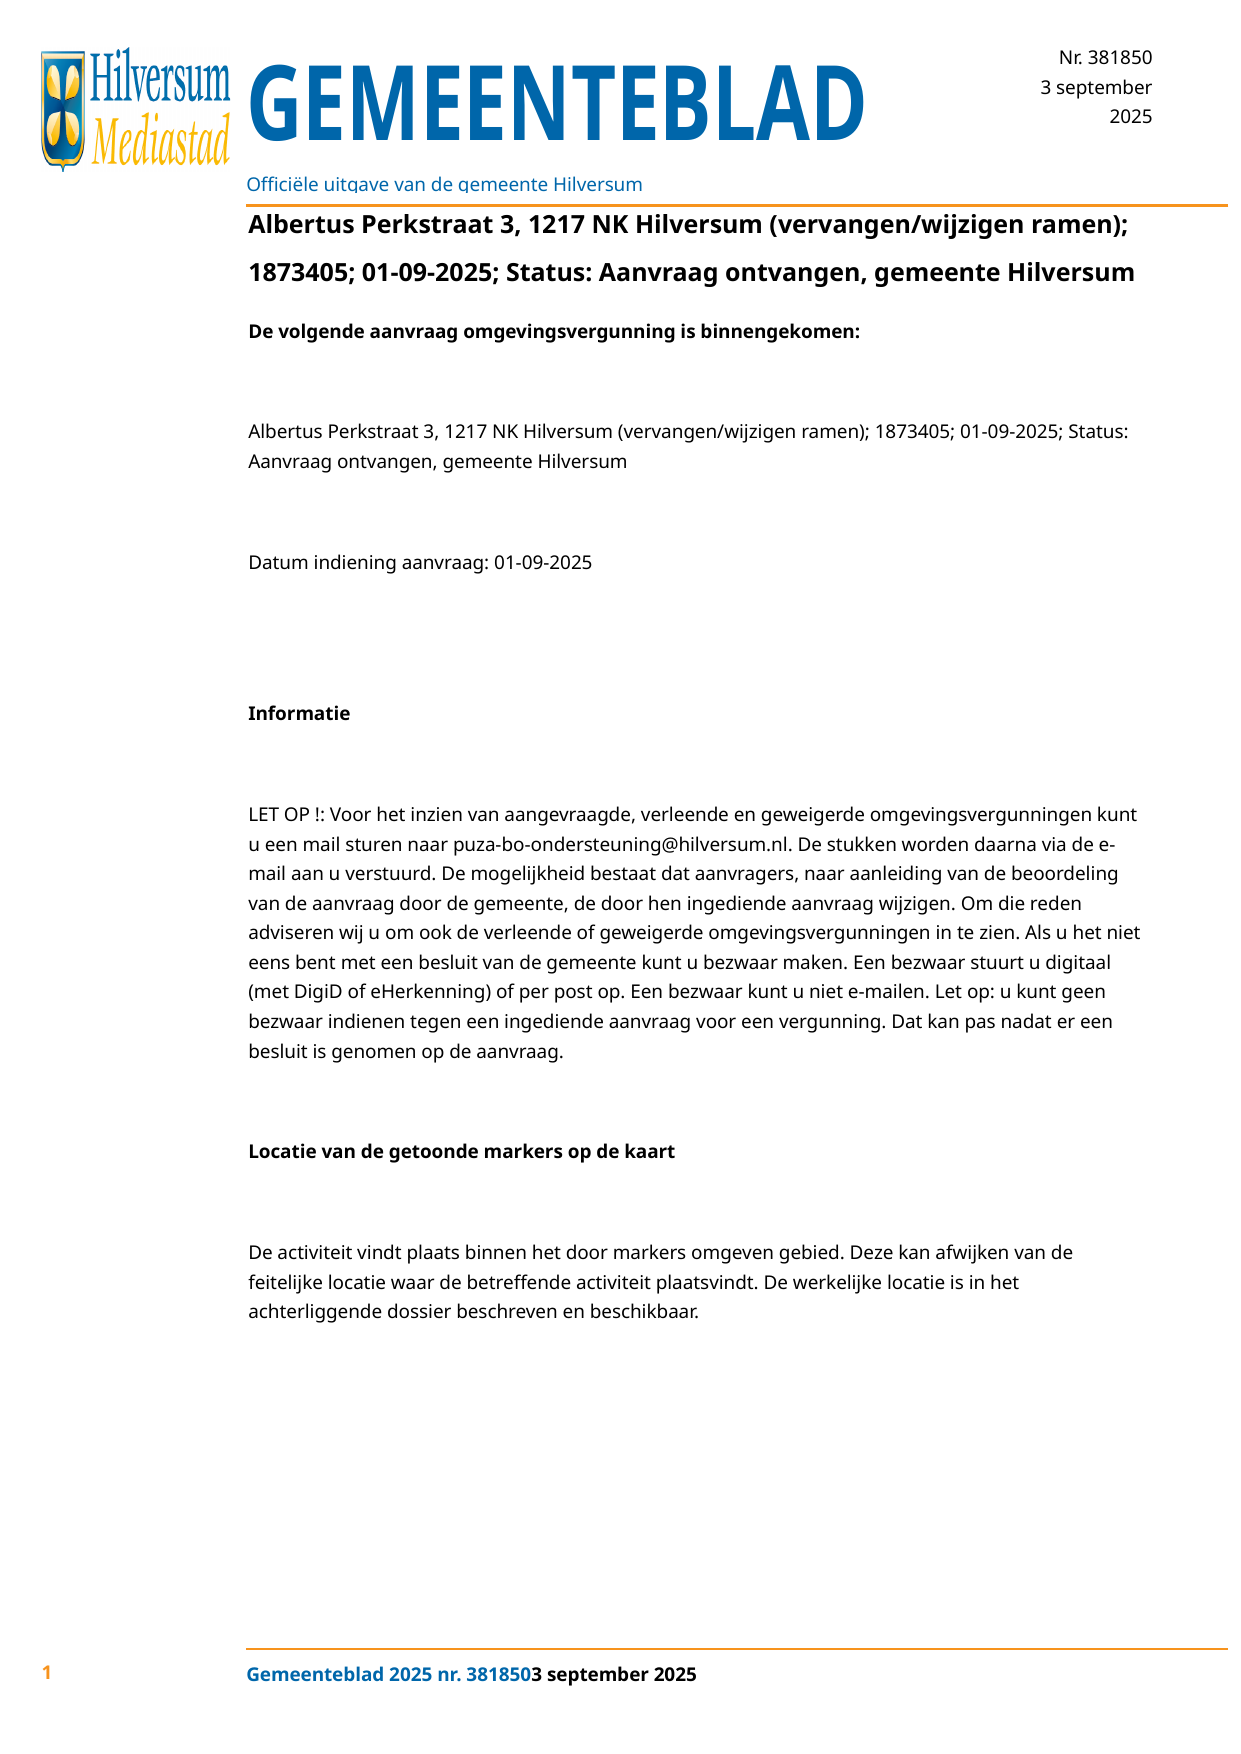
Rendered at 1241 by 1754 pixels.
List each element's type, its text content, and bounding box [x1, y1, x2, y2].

text Albertus Perkstraat 3, 1217 NK Hilversum (vervangen/wijzigen ramen); 1873405; 01-09-2025; Status: Aanvraag ontvangen, gemeente Hilversum [248, 207, 1152, 288]
text Albertus Perkstraat 3, 1217 NK Hilversum (vervangen/wijzigen ramen); 1873405; 01-09-2025; Status: Aanvraag ontvangen, gemeente Hilversum [248, 419, 1152, 474]
text Locatie van de getoonde markers op de kaart [248, 1139, 1152, 1164]
text Informatie [248, 700, 1152, 726]
text De volgende aanvraag omgevingsvergunning is binnengekomen: [248, 318, 1152, 344]
text Datum indiening aanvraag: 01-09-2025 [248, 549, 1152, 575]
text LET OP !: Voor het inzien van aangevraagde, verleende en geweigerde omgevingsvergunningen kunt u een mail sturen naar puza-bo-ondersteuning@hilversum.nl. De stukken worden daarna via de e-mail aan u verstuurd. De mogelijkheid bestaat dat aanvragers, naar aanleiding van de beoordeling van de aanvraag door de gemeente, de door hen ingediende aanvraag wijzigen. Om die reden adviseren wij u om ook de verleende of geweigerde omgevingsvergunningen in te zien. Als u het niet eens bent met een besluit van de gemeente kunt u bezwaar maken. Een bezwaar stuurt u digitaal (met DigiD of eHerkenning) of per post op. Een bezwaar kunt u niet e-mailen. Let op: u kunt geen bezwaar indienen tegen een ingediende aanvraag voor een vergunning. Dat kan pas nadat er een besluit is genomen op de aanvraag. [248, 801, 1152, 1064]
picture [41, 47, 231, 172]
text De activiteit vindt plaats binnen het door markers omgeven gebied. Deze kan afwijken van de feitelijke locatie waar de betreffende activiteit plaatsvindt. De werkelijke locatie is in het achterliggende dossier beschreven en beschikbaar. [248, 1239, 1152, 1324]
